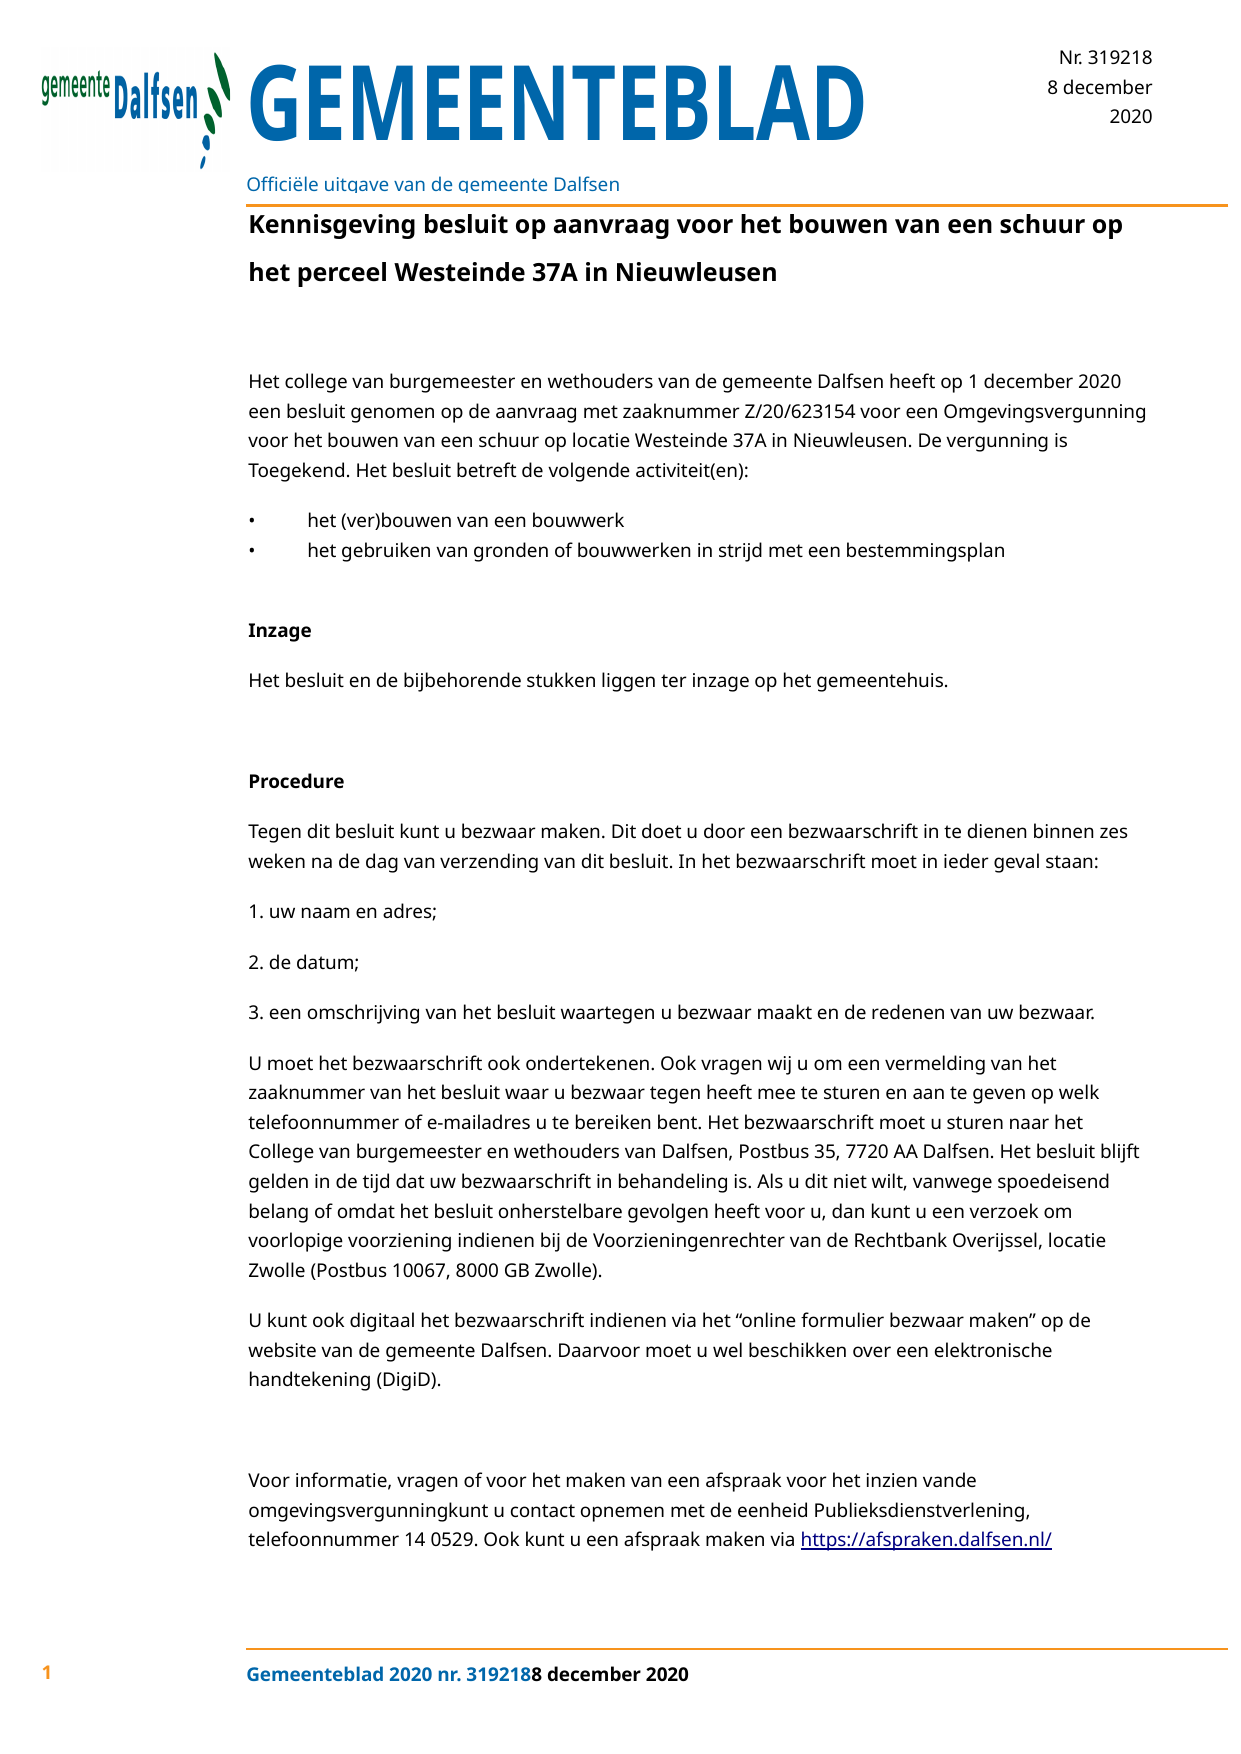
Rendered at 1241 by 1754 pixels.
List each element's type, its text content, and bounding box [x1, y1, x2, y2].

text 3. een omschrijving van het besluit waartegen u bezwaar maakt en de redenen van uw bezwaar. [248, 999, 1152, 1025]
text Procedure [248, 768, 1152, 794]
text U kunt ook digitaal het bezwaarschrift indienen via het “online formulier bezwaar maken” op de website van de gemeente Dalfsen. Daarvoor moet u wel beschikken over een elektronische handtekening (DigiD). [248, 1307, 1152, 1392]
text Voor informatie, vragen of voor het maken van een afspraak voor het inzien vande omgevingsvergunningkunt u contact opnemen met de eenheid Publieksdienstverlening, telefoonnummer 14 0529. Ook kunt u een afspraak maken via https://afspraken.dalfsen.nl/ [248, 1467, 1152, 1552]
text Het besluit en de bijbehorende stukken liggen ter inzage op het gemeentehuis. [248, 667, 1152, 693]
list het (ver)bouwen van een bouwwerk [248, 507, 1152, 533]
text 2. de datum; [248, 949, 1152, 975]
text Het college van burgemeester en wethouders van de gemeente Dalfsen heeft op 1 december 2020 een besluit genomen op de aanvraag met zaaknummer Z/20/623154 voor een Omgevingsvergunning voor het bouwen van een schuur op locatie Westeinde 37A in Nieuwleusen. De vergunning is Toegekend. Het besluit betreft de volgende activiteit(en): [248, 368, 1152, 483]
text Inzage [248, 617, 1152, 643]
list het gebruiken van gronden of bouwwerken in strijd met een bestemmingsplan [248, 537, 1152, 563]
text 1. uw naam en adres; [248, 899, 1152, 924]
picture [41, 47, 231, 172]
text Tegen dit besluit kunt u bezwaar maken. Dit doet u door een bezwaarschrift in te dienen binnen zes weken na de dag van verzending van dit besluit. In het bezwaarschrift moet in ieder geval staan: [248, 819, 1152, 874]
text Kennisgeving besluit op aanvraag voor het bouwen van een schuur op het perceel Westeinde 37A in Nieuwleusen [248, 207, 1152, 288]
text U moet het bezwaarschrift ook ondertekenen. Ook vragen wij u om een vermelding van het zaaknummer van het besluit waar u bezwaar tegen heeft mee te sturen en aan te geven op welk telefoonnummer of e-mailadres u te bereiken bent. Het bezwaarschrift moet u sturen naar het College van burgemeester en wethouders van Dalfsen, Postbus 35, 7720 AA Dalfsen. Het besluit blijft gelden in de tijd dat uw bezwaarschrift in behandeling is. Als u dit niet wilt, vanwege spoedeisend belang of omdat het besluit onherstelbare gevolgen heeft voor u, dan kunt u een verzoek om voorlopige voorziening indienen bij de Voorzieningenrechter van de Rechtbank Overijssel, locatie Zwolle (Postbus 10067, 8000 GB Zwolle). [248, 1050, 1152, 1283]
